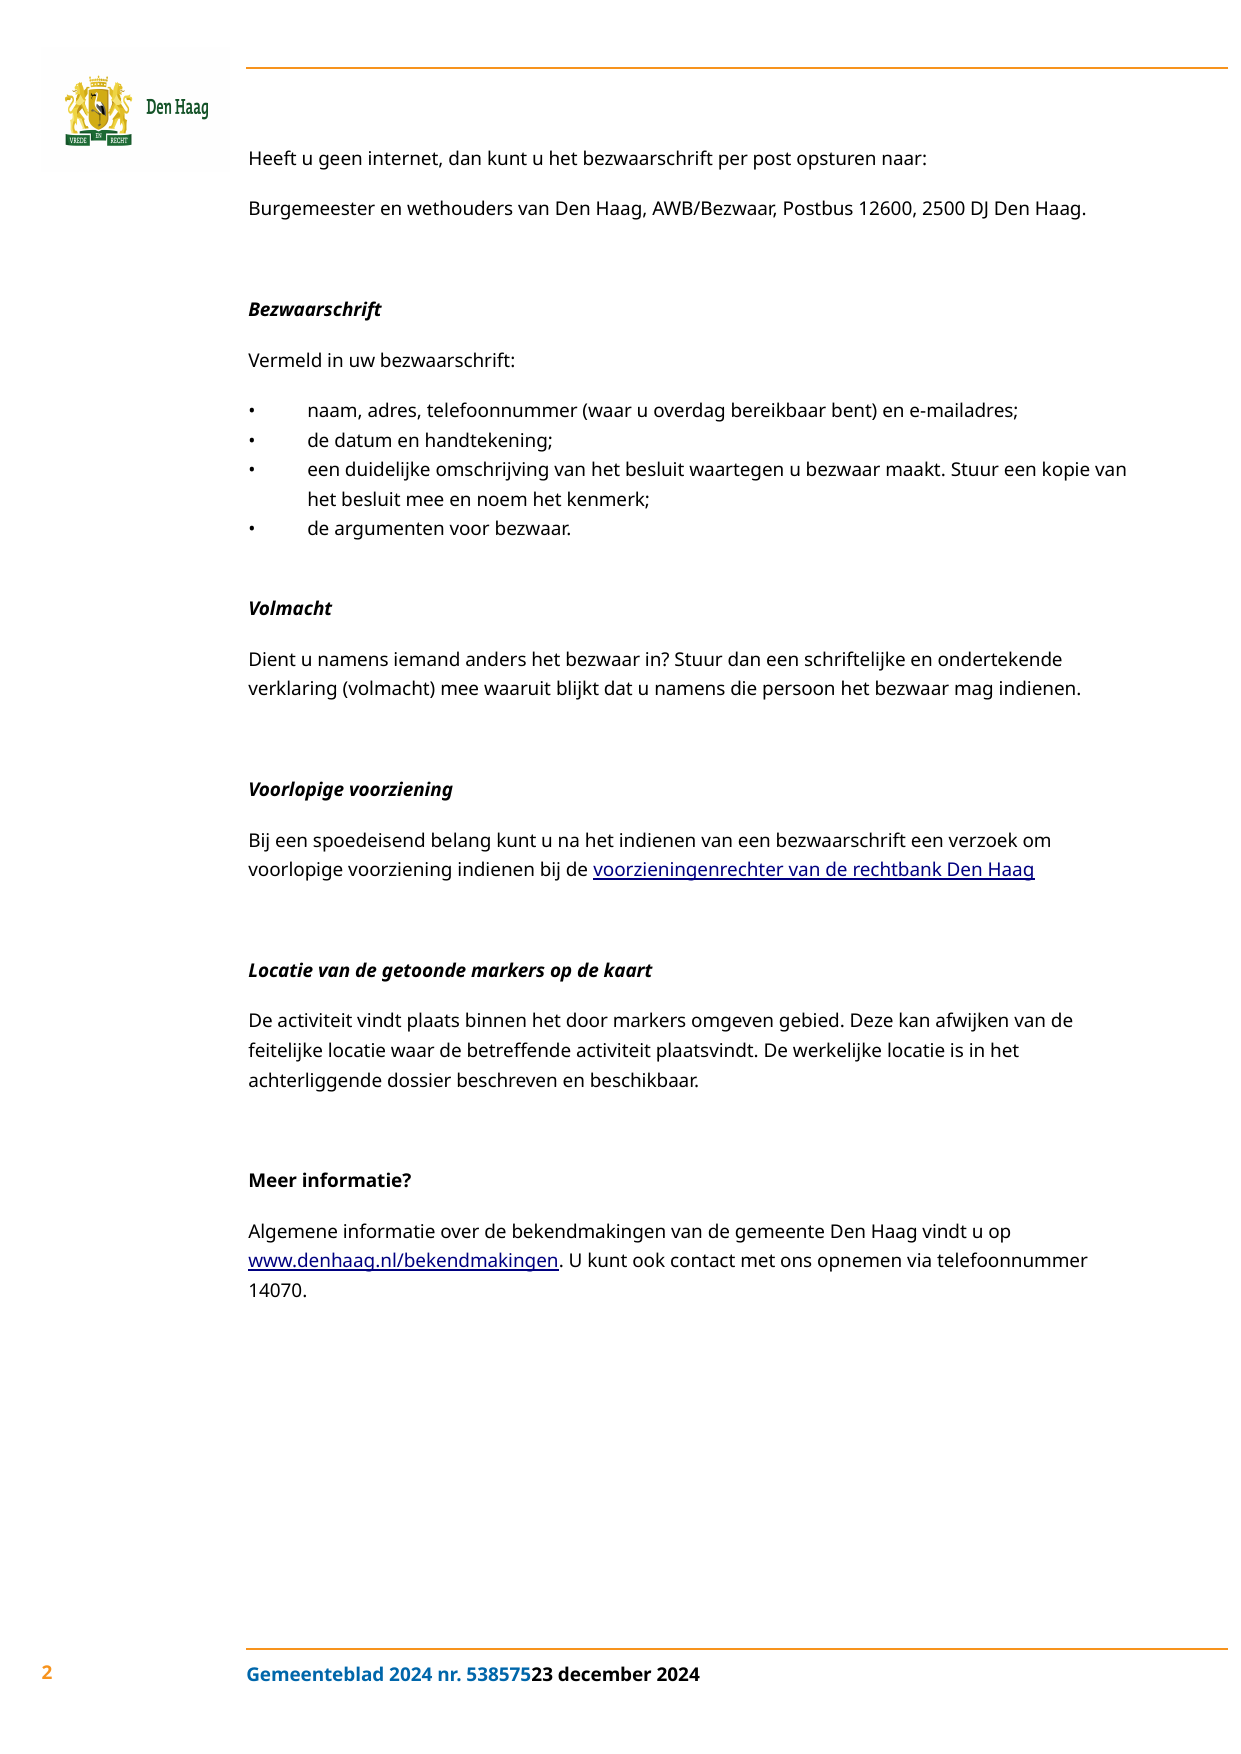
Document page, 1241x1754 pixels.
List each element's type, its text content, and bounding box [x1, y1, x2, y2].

list de argumenten voor bezwaar. [248, 516, 1152, 541]
text Dient u namens iemand anders het bezwaar in? Stuur dan een schriftelijke en ondertekende verklaring (volmacht) mee waaruit blijkt dat u namens die persoon het bezwaar mag indienen. [248, 646, 1152, 701]
picture [41, 47, 231, 172]
list de datum en handtekening; [248, 427, 1152, 453]
text Bij een spoedeisend belang kunt u na het indienen van een bezwaarschrift een verzoek om voorlopige voorziening indienen bij de voorzieningenrechter van de rechtbank Den Haag [248, 827, 1152, 882]
text Meer informatie? [248, 1168, 1152, 1193]
text Algemene informatie over de bekendmakingen van de gemeente Den Haag vindt u op www.denhaag.nl/bekendmakingen. U kunt ook contact met ons opnemen via telefoonnummer 14070. [248, 1218, 1152, 1303]
text Burgemeester en wethouders van Den Haag, AWB/Bezwaar, Postbus 12600, 2500 DJ Den Haag. [248, 196, 1152, 221]
text Locatie van de getoonde markers op de kaart [248, 957, 1152, 983]
list naam, adres, telefoonnummer (waar u overdag bereikbaar bent) en e-mailadres; [248, 397, 1152, 423]
text Vermeld in uw bezwaarschrift: [248, 347, 1152, 373]
text Heeft u geen internet, dan kunt u het bezwaarschrift per post opsturen naar: [248, 145, 1152, 171]
text Voorlopige voorziening [248, 776, 1152, 802]
list een duidelijke omschrijving van het besluit waartegen u bezwaar maakt. Stuur een kopie van het besluit mee en noem het kenmerk; [248, 456, 1152, 512]
text Bezwaarschrift [248, 296, 1152, 322]
text De activiteit vindt plaats binnen het door markers omgeven gebied. Deze kan afwijken van de feitelijke locatie waar de betreffende activiteit plaatsvindt. De werkelijke locatie is in het achterliggende dossier beschreven en beschikbaar. [248, 1008, 1152, 1093]
text Volmacht [248, 596, 1152, 621]
